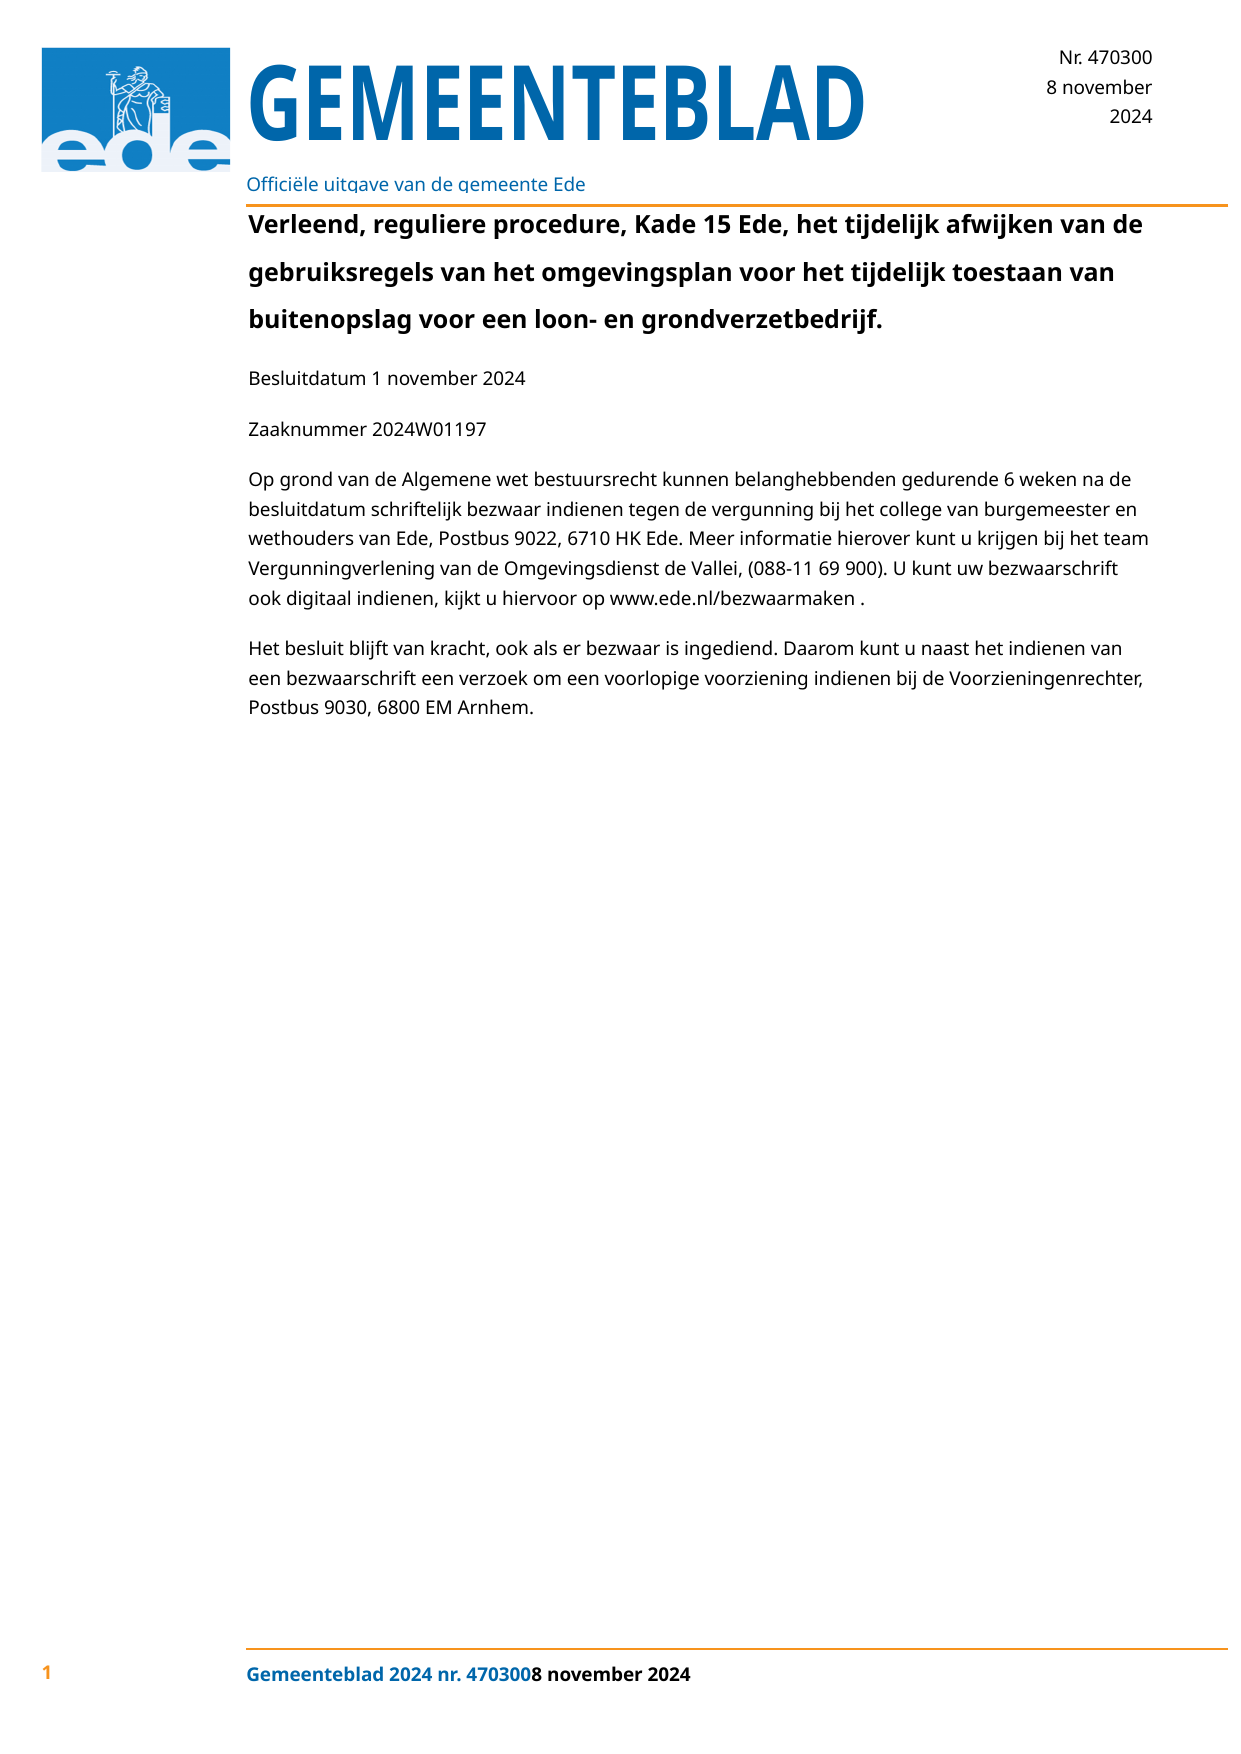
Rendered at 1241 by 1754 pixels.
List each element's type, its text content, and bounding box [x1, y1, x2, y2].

picture [41, 47, 231, 172]
text Zaaknummer 2024W01197 [248, 416, 1152, 442]
text Besluitdatum 1 november 2024 [248, 366, 1152, 391]
text Op grond van de Algemene wet bestuursrecht kunnen belanghebbenden gedurende 6 weken na de besluitdatum schriftelijk bezwaar indienen tegen de vergunning bij het college van burgemeester en wethouders van Ede, Postbus 9022, 6710 HK Ede. Meer informatie hierover kunt u krijgen bij het team Vergunningverlening van de Omgevingsdienst de Vallei, (088-11 69 900). U kunt uw bezwaarschrift ook digitaal indienen, kijkt u hiervoor op www.ede.nl/bezwaarmaken . [248, 466, 1152, 610]
text Verleend, reguliere procedure, Kade 15 Ede, het tijdelijk afwijken van de gebruiksregels van het omgevingsplan voor het tijdelijk toestaan van buitenopslag voor een loon- en grondverzetbedrijf. [248, 207, 1152, 336]
text Het besluit blijft van kracht, ook als er bezwaar is ingediend. Daarom kunt u naast het indienen van een bezwaarschrift een verzoek om een voorlopige voorziening indienen bij de Voorzieningenrechter, Postbus 9030, 6800 EM Arnhem. [248, 635, 1152, 720]
